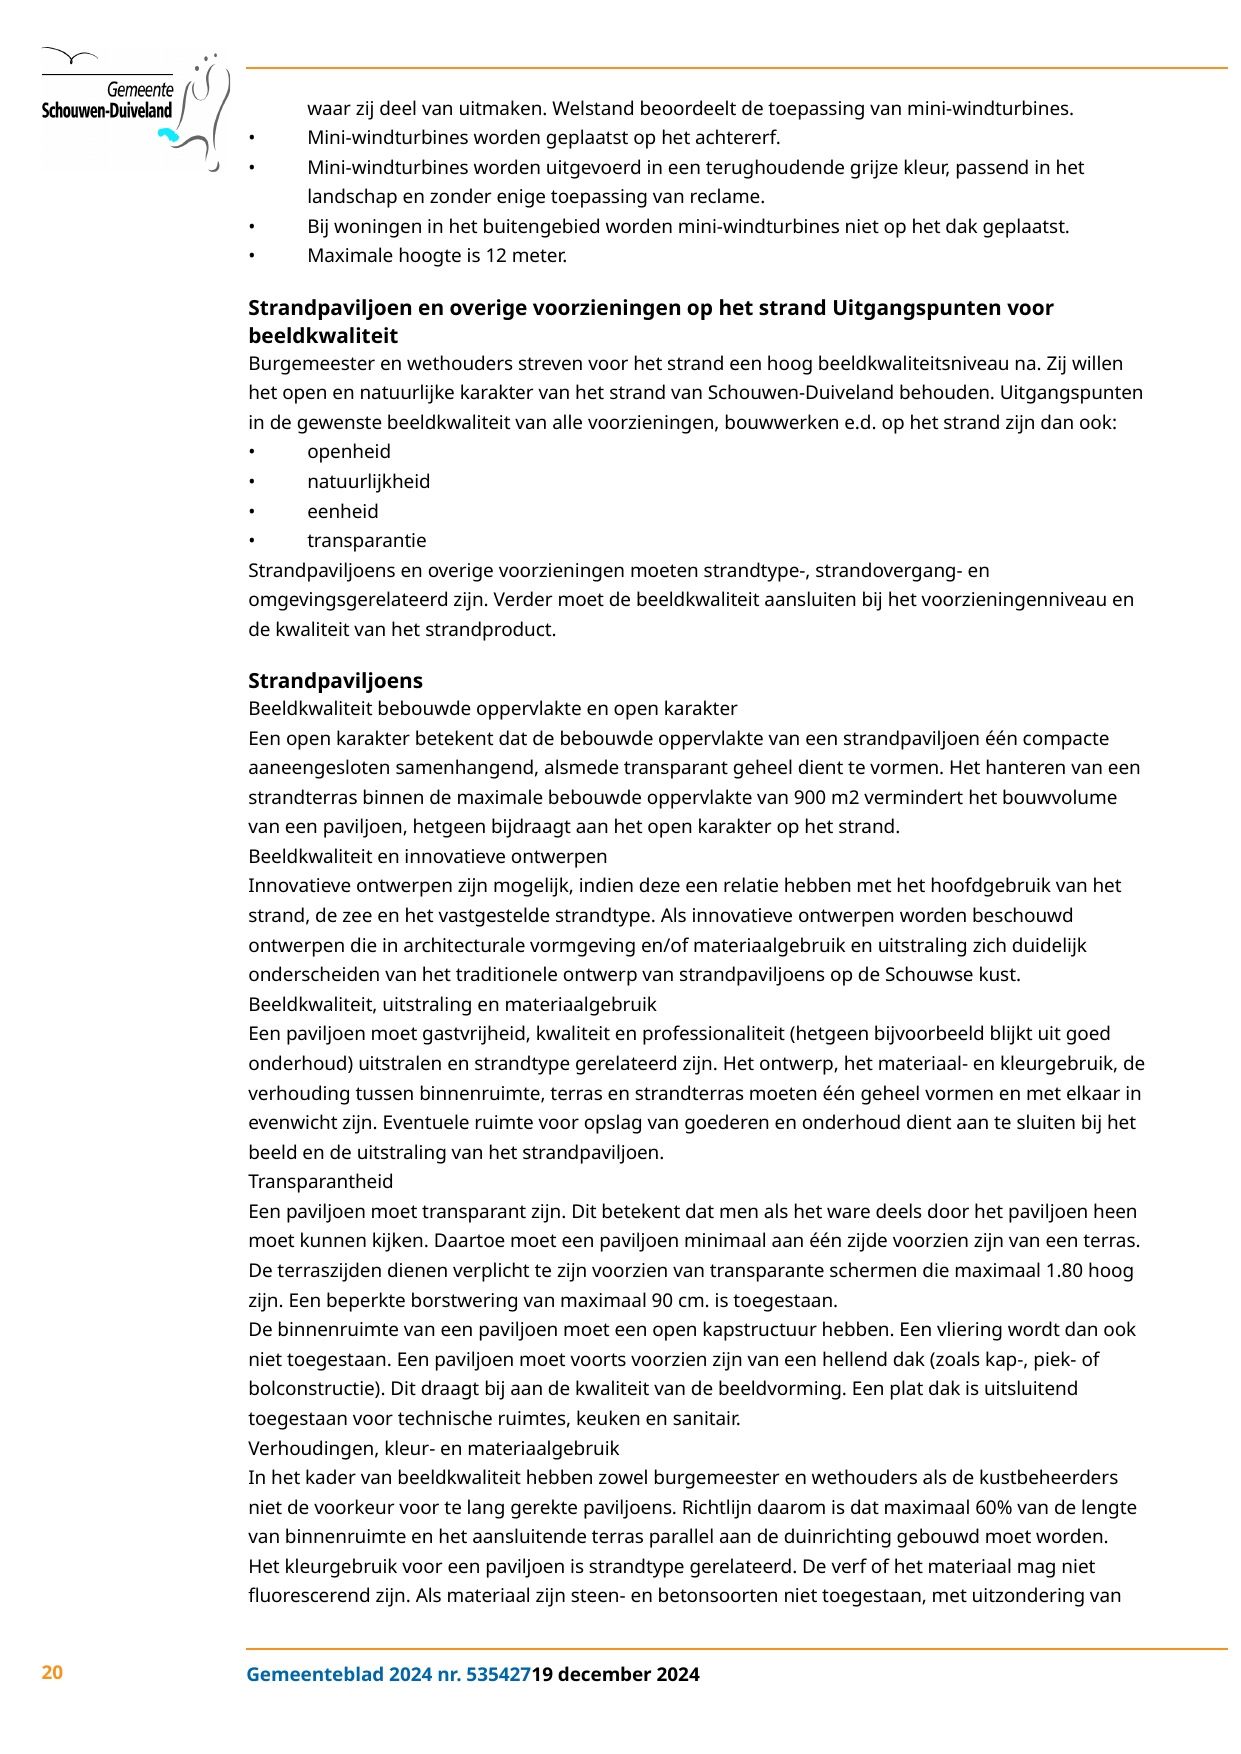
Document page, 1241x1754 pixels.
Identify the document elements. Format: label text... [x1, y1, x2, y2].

list transparantie [248, 527, 1152, 553]
list Mini-windturbines worden uitgevoerd in een terughoudende grijze kleur, passend in het landschap en zonder enige toepassing van reclame. [248, 154, 1152, 209]
text Strandpaviljoens en overige voorzieningen moeten strandtype-, strandovergang- en omgevingsgerelateerd zijn. Verder moet de beeldkwaliteit aansluiten bij het voorzieningenniveau en de kwaliteit van het strandproduct. [248, 557, 1152, 642]
text Een paviljoen moet transparant zijn. Dit betekent dat men als het ware deels door het paviljoen heen moet kunnen kijken. Daartoe moet een paviljoen minimaal aan één zijde voorzien zijn van een terras. De terraszijden dienen verplicht te zijn voorzien van transparante schermen die maximaal 1.80 hoog zijn. Een beperkte borstwering van maximaal 90 cm. is toegestaan. [248, 1198, 1152, 1312]
text Beeldkwaliteit bebouwde oppervlakte en open karakter [248, 695, 1152, 721]
list waar zij deel van uitmaken. Welstand beoordeelt de toepassing van mini-windturbines. [248, 95, 1152, 121]
text Verhoudingen, kleur- en materiaalgebruik [248, 1435, 1152, 1460]
text Burgemeester en wethouders streven voor het strand een hoog beeldkwaliteitsniveau na. Zij willen het open en natuurlijke karakter van het strand van Schouwen-Duiveland behouden. Uitgangspunten in de gewenste beeldkwaliteit van alle voorzieningen, bouwwerken e.d. op het strand zijn dan ook: [248, 350, 1152, 435]
text Het kleurgebruik voor een paviljoen is strandtype gerelateerd. De verf of het materiaal mag niet fluorescerend zijn. Als materiaal zijn steen- en betonsoorten niet toegestaan, met uitzondering van [248, 1553, 1152, 1608]
text Strandpaviljoens [248, 667, 1152, 695]
text Beeldkwaliteit, uitstraling en materiaalgebruik [248, 991, 1152, 1017]
text Strandpaviljoen en overige voorzieningen op het strand Uitgangspunten voor beeldkwaliteit [248, 293, 1152, 350]
list eenheid [248, 498, 1152, 524]
list openheid [248, 439, 1152, 464]
text In het kader van beeldkwaliteit hebben zowel burgemeester en wethouders als de kustbeheerders niet de voorkeur voor te lang gerekte paviljoens. Richtlijn daarom is dat maximaal 60% van de lengte van binnenruimte en het aansluitende terras parallel aan de duinrichting gebouwd moet worden. [248, 1464, 1152, 1549]
list Maximale hoogte is 12 meter. [248, 243, 1152, 268]
text Innovatieve ontwerpen zijn mogelijk, indien deze een relatie hebben met het hoofdgebruik van het strand, de zee en het vastgestelde strandtype. Als innovatieve ontwerpen worden beschouwd ontwerpen die in architecturale vormgeving en/of materiaalgebruik en uitstraling zich duidelijk onderscheiden van het traditionele ontwerp van strandpaviljoens op de Schouwse kust. [248, 873, 1152, 987]
text De binnenruimte van een paviljoen moet een open kapstructuur hebben. Een vliering wordt dan ook niet toegestaan. Een paviljoen moet voorts voorzien zijn van een hellend dak (zoals kap-, piek- of bolconstructie). Dit draagt bij aan de kwaliteit van de beeldvorming. Een plat dak is uitsluitend toegestaan voor technische ruimtes, keuken en sanitair. [248, 1316, 1152, 1431]
text Beeldkwaliteit en innovatieve ontwerpen [248, 843, 1152, 869]
list natuurlijkheid [248, 468, 1152, 494]
text Een paviljoen moet gastvrijheid, kwaliteit en professionaliteit (hetgeen bijvoorbeeld blijkt uit goed onderhoud) uitstralen en strandtype gerelateerd zijn. Het ontwerp, het materiaal- en kleurgebruik, de verhouding tussen binnenruimte, terras en strandterras moeten één geheel vormen en met elkaar in evenwicht zijn. Eventuele ruimte voor opslag van goederen en onderhoud dient aan te sluiten bij het beeld en de uitstraling van het strandpaviljoen. [248, 1021, 1152, 1164]
text Een open karakter betekent dat de bebouwde oppervlakte van een strandpaviljoen één compacte aaneengesloten samenhangend, alsmede transparant geheel dient te vormen. Het hanteren van een strandterras binnen de maximale bebouwde oppervlakte van 900 m2 vermindert het bouwvolume van een paviljoen, hetgeen bijdraagt aan het open karakter op het strand. [248, 725, 1152, 839]
picture [41, 47, 231, 172]
list Mini-windturbines worden geplaatst op het achtererf. [248, 124, 1152, 150]
list Bij woningen in het buitengebied worden mini-windturbines niet op het dak geplaatst. [248, 213, 1152, 239]
text Transparantheid [248, 1168, 1152, 1194]
